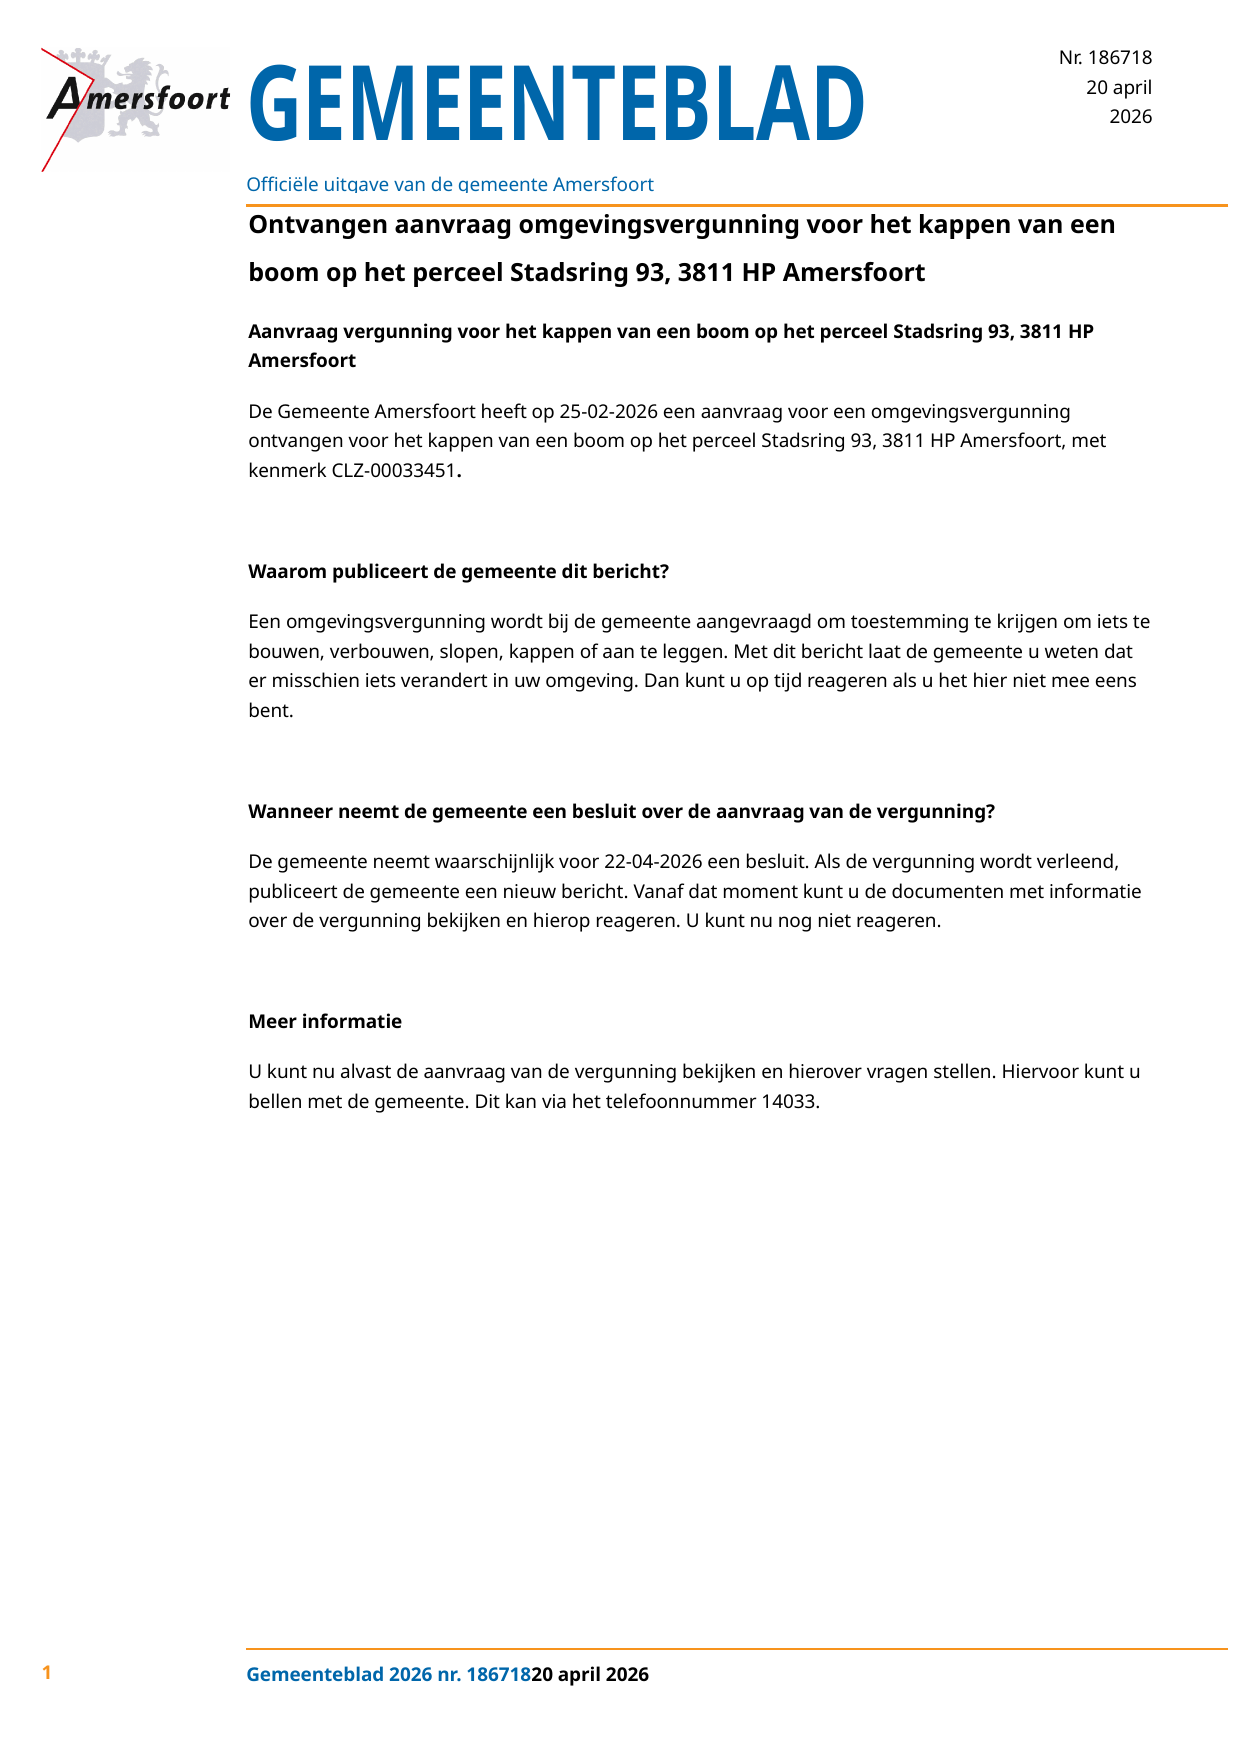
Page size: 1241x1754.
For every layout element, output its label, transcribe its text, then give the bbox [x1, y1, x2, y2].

text Een omgevingsvergunning wordt bij de gemeente aangevraagd om toestemming te krijgen om iets te bouwen, verbouwen, slopen, kappen of aan te leggen. Met dit bericht laat de gemeente u weten dat er misschien iets verandert in uw omgeving. Dan kunt u op tijd reageren als u het hier niet mee eens bent. [248, 608, 1152, 723]
text Wanneer neemt de gemeente een besluit over de aanvraag van de vergunning? [248, 798, 1152, 824]
picture [41, 47, 231, 172]
text Waarom publiceert de gemeente dit bericht? [248, 558, 1152, 584]
text U kunt nu alvast de aanvraag van de vergunning bekijken en hierover vragen stellen. Hiervoor kunt u bellen met de gemeente. Dit kan via het telefoonnummer 14033. [248, 1059, 1152, 1114]
text De gemeente neemt waarschijnlijk voor 22-04-2026 een besluit. Als de vergunning wordt verleend, publiceert de gemeente een nieuw bericht. Vanaf dat moment kunt u de documenten met informatie over de vergunning bekijken en hierop reageren. U kunt nu nog niet reageren. [248, 848, 1152, 933]
text Ontvangen aanvraag omgevingsvergunning voor het kappen van een boom op het perceel Stadsring 93, 3811 HP Amersfoort [248, 207, 1152, 288]
text Aanvraag vergunning voor het kappen van een boom op het perceel Stadsring 93, 3811 HP Amersfoort [248, 318, 1152, 373]
text De Gemeente Amersfoort heeft op 25-02-2026 een aanvraag voor een omgevingsvergunning ontvangen voor het kappen van een boom op het perceel Stadsring 93, 3811 HP Amersfoort, met kenmerk CLZ-00033451. [248, 398, 1152, 483]
text Meer informatie [248, 1008, 1152, 1034]
